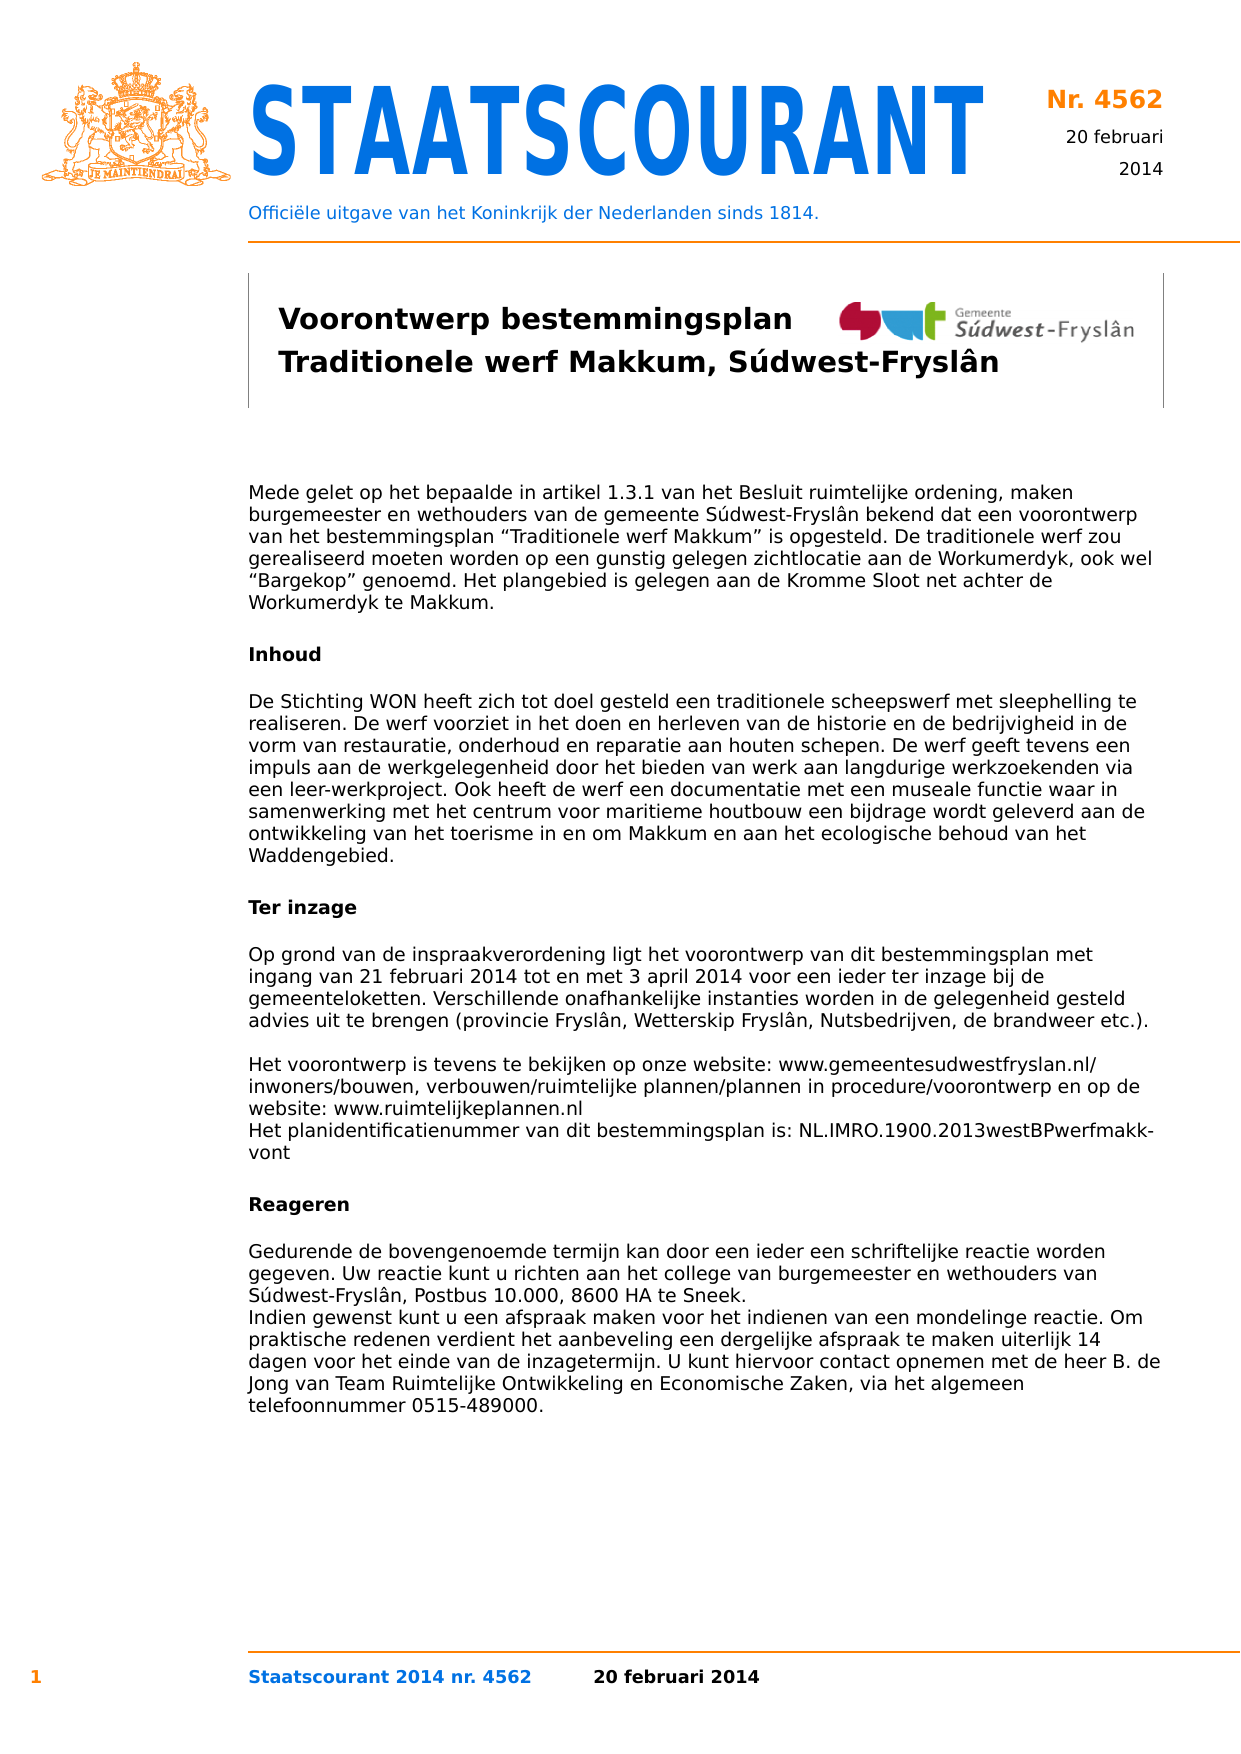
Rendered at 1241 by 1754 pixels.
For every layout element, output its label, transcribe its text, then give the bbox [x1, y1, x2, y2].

text Het voorontwerp is tevens te bekijken op onze website: www.gemeentesudwestfryslan.nl/ inwoners/bouwen, verbouwen/ruimtelijke plannen/plannen in procedure/voorontwerp en op de website: www.ruimtelijkeplannen.nl [248, 1054, 1163, 1120]
picture [41, 62, 231, 186]
table_cell 2014 [998, 153, 1240, 203]
table_header STAATSCOURANT [248, 62, 998, 203]
text Gedurende de bovengenoemde termijn kan door een ieder een schriftelijke reactie worden gegeven. Uw reactie kunt u richten aan het college van burgemeester en wethouders van Súdwest-Fryslân, Postbus 10.000, 8600 HA te Sneek. [248, 1241, 1163, 1307]
subtitle Inhoud [248, 644, 1163, 666]
table_header [25, 62, 248, 241]
subtitle Reageren [248, 1194, 1163, 1216]
table_header Nr. 4562 [998, 62, 1240, 121]
picture [838, 302, 1134, 344]
table_cell 20 februari [998, 121, 1240, 153]
text Indien gewenst kunt u een afspraak maken voor het indienen van een mondelinge reactie. Om praktische redenen verdient het aanbeveling een dergelijke afspraak te maken uiterlijk 14 dagen voor het einde van de inzagetermijn. U kunt hiervoor contact opnemen met de heer B. de Jong van Team Ruimtelijke Ontwikkeling en Economische Zaken, via het algemeen telefoonnummer 0515-489000. [248, 1307, 1163, 1416]
text Mede gelet op het bepaalde in artikel 1.3.1 van het Besluit ruimtelijke ordening, maken burgemeester en wethouders van de gemeente Súdwest-Fryslân bekend dat een voorontwerp van het bestemmingsplan “Traditionele werf Makkum” is opgesteld. De traditionele werf zou gerealiseerd moeten worden op een gunstig gelegen zichtlocatie aan de Workumerdyk, ook wel “Bargekop” genoemd. Het plangebied is gelegen aan de Kromme Sloot net achter de Workumerdyk te Makkum. [248, 482, 1163, 614]
text De Stichting WON heeft zich tot doel gesteld een traditionele scheepswerf met sleephelling te realiseren. De werf voorziet in het doen en herleven van de historie en de bedrijvigheid in de vorm van restauratie, onderhoud en reparatie aan houten schepen. De werf geeft tevens een impuls aan de werkgelegenheid door het bieden van werk aan langdurige werkzoekenden via een leer-werkproject. Ook heeft de werf een documentatie met een museale functie waar in samenwerking met het centrum voor maritieme houtbouw een bijdrage wordt geleverd aan de ontwikkeling van het toerisme in en om Makkum en aan het ecologische behoud van het Waddengebied. [248, 691, 1163, 867]
table_cell Officiële uitgave van het Koninkrijk der Nederlanden sinds 1814. [248, 203, 1240, 241]
subtitle Ter inzage [248, 897, 1163, 919]
subtitle Voorontwerp bestemmingsplan Traditionele werf Makkum, Súdwest-Fryslân [249, 273, 1163, 408]
text Op grond van de inspraakverordening ligt het voorontwerp van dit bestemmingsplan met ingang van 21 februari 2014 tot en met 3 april 2014 voor een ieder ter inzage bij de gemeenteloketten. Verschillende onafhankelijke instanties worden in de gelegenheid gesteld advies uit te brengen (provincie Fryslân, Wetterskip Fryslân, Nutsbedrijven, de brandweer etc.). [248, 944, 1163, 1032]
text Het planidentificatienummer van dit bestemmingsplan is: NL.IMRO.1900.2013westBPwerfmakk-vont [248, 1120, 1163, 1164]
